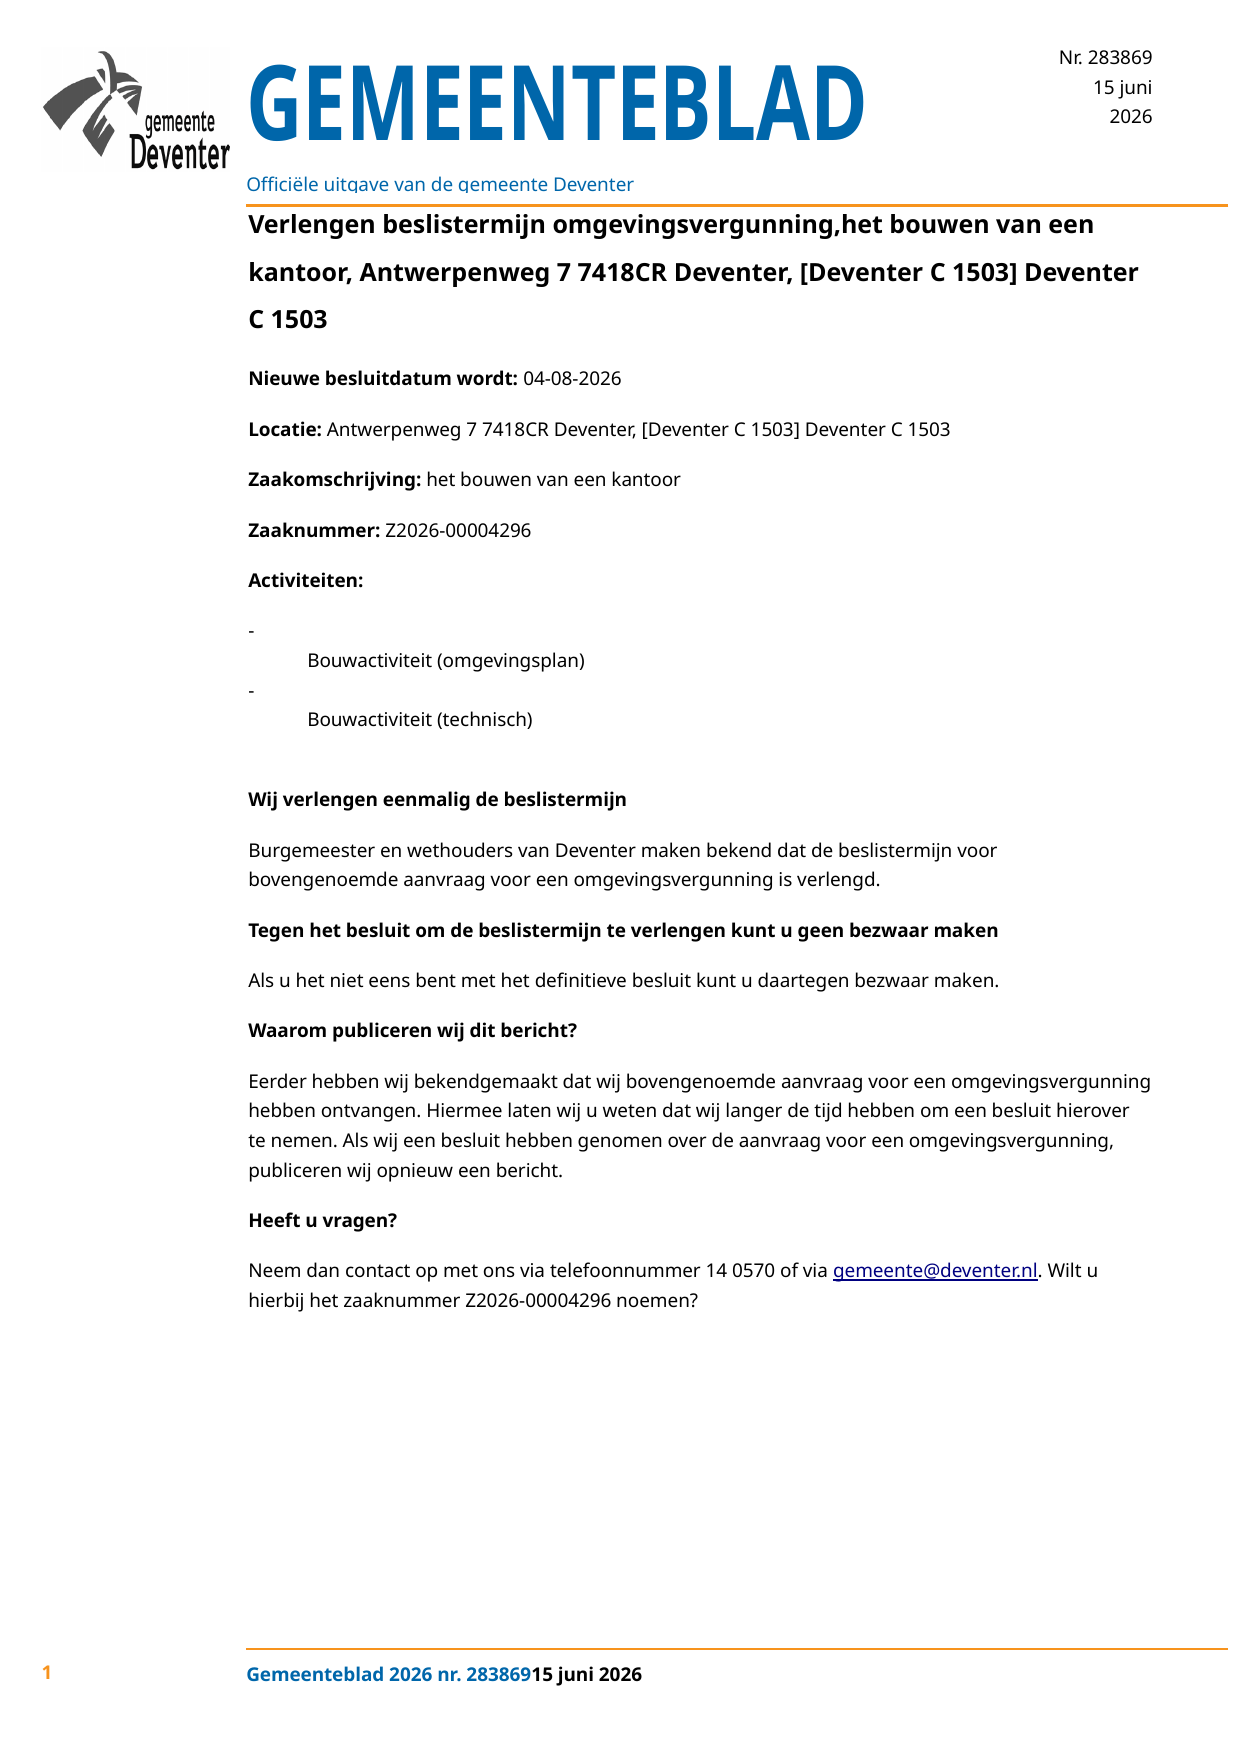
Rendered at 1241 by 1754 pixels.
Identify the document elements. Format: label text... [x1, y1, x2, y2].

text Eerder hebben wij bekendgemaakt dat wij bovengenoemde aanvraag voor een omgevingsvergunning hebben ontvangen. Hiermee laten wij u weten dat wij langer de tijd hebben om een besluit hierover te nemen. Als wij een besluit hebben genomen over de aanvraag voor een omgevingsvergunning, publiceren wij opnieuw een bericht. [248, 1068, 1152, 1182]
picture [41, 47, 231, 172]
text Tegen het besluit om de beslistermijn te verlengen kunt u geen bezwaar maken [248, 917, 1152, 942]
text Burgemeester en wethouders van Deventer maken bekend dat de beslistermijn voor bovengenoemde aanvraag voor een omgevingsvergunning is verlengd. [248, 837, 1152, 892]
text Activiteiten: [248, 567, 1152, 593]
text Zaaknummer: Z2026-00004296 [248, 517, 1152, 542]
text Nieuwe besluitdatum wordt: 04-08-2026 [248, 366, 1152, 391]
text Locatie: Antwerpenweg 7 7418CR Deventer, [Deventer C 1503] Deventer C 1503 [248, 416, 1152, 442]
text Wij verlengen eenmalig de beslistermijn [248, 786, 1152, 812]
list Bouwactiviteit (omgevingsplan) [248, 647, 1152, 673]
text Heeft u vragen? [248, 1207, 1152, 1233]
text Neem dan contact op met ons via telefoonnummer 14 0570 of via gemeente@deventer.nl. Wilt u hierbij het zaaknummer Z2026-00004296 noemen? [248, 1258, 1152, 1313]
text Zaakomschrijving: het bouwen van een kantoor [248, 466, 1152, 492]
list Bouwactiviteit (technisch) [248, 706, 1152, 732]
text Waarom publiceren wij dit bericht? [248, 1018, 1152, 1043]
text Als u het niet eens bent met het definitieve besluit kunt u daartegen bezwaar maken. [248, 967, 1152, 993]
text Verlengen beslistermijn omgevingsvergunning,het bouwen van een kantoor, Antwerpenweg 7 7418CR Deventer, [Deventer C 1503] Deventer C 1503 [248, 207, 1152, 336]
